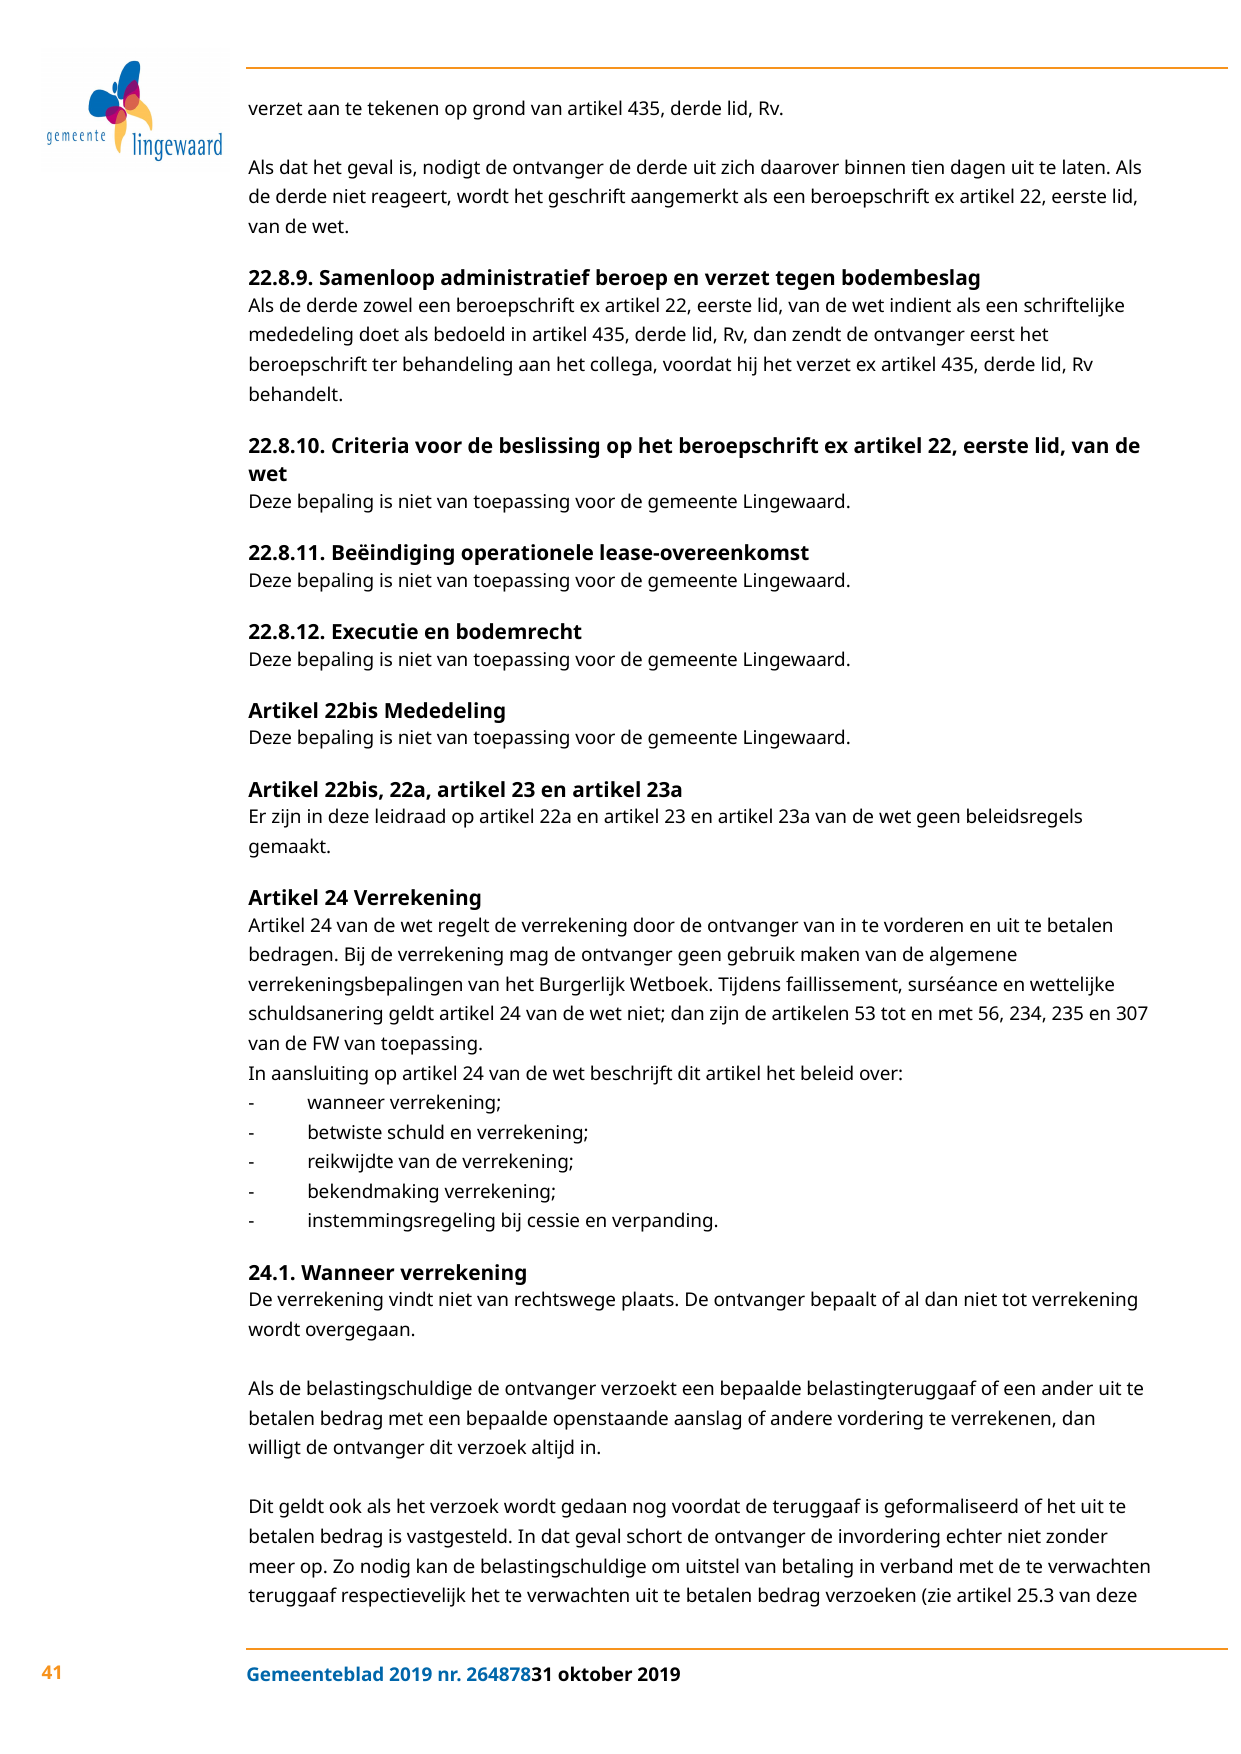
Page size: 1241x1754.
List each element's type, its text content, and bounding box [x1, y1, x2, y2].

text 22.8.9. Samenloop administratief beroep en verzet tegen bodembeslag [248, 263, 1152, 292]
text Er zijn in deze leidraad op artikel 22a en artikel 23 en artikel 23a van de wet geen beleidsregels gemaakt. [248, 803, 1152, 859]
list wanneer verrekening; [248, 1089, 1152, 1115]
text De verrekening vindt niet van rechtswege plaats. De ontvanger bepaalt of al dan niet tot verrekening wordt overgegaan. [248, 1287, 1152, 1342]
text Artikel 22bis Mededeling [248, 696, 1152, 724]
list reikwijdte van de verrekening; [248, 1148, 1152, 1174]
text In aansluiting op artikel 24 van de wet beschrijft dit artikel het beleid over: [248, 1060, 1152, 1086]
picture [41, 47, 231, 172]
text 22.8.10. Criteria voor de beslissing op het beroepschrift ex artikel 22, eerste lid, van de wet [248, 431, 1152, 488]
text Deze bepaling is niet van toepassing voor de gemeente Lingewaard. [248, 724, 1152, 750]
text Als dat het geval is, nodigt de ontvanger de derde uit zich daarover binnen tien dagen uit te laten. Als de derde niet reageert, wordt het geschrift aangemerkt als een beroepschrift ex artikel 22, eerste lid, van de wet. [248, 154, 1152, 239]
list bekendmaking verrekening; [248, 1178, 1152, 1204]
text verzet aan te tekenen op grond van artikel 435, derde lid, Rv. [248, 95, 1152, 121]
text Artikel 24 van de wet regelt de verrekening door de ontvanger van in te vorderen en uit te betalen bedragen. Bij de verrekening mag de ontvanger geen gebruik maken van de algemene verrekeningsbepalingen van het Burgerlijk Wetboek. Tijdens faillissement, surséance en wettelijke schuldsanering geldt artikel 24 van de wet niet; dan zijn de artikelen 53 tot en met 56, 234, 235 en 307 van de FW van toepassing. [248, 912, 1152, 1056]
text Deze bepaling is niet van toepassing voor de gemeente Lingewaard. [248, 646, 1152, 671]
text Artikel 24 Verrekening [248, 883, 1152, 912]
text Dit geldt ook als het verzoek wordt gedaan nog voordat de teruggaaf is geformaliseerd of het uit te betalen bedrag is vastgesteld. In dat geval schort de ontvanger de invordering echter niet zonder meer op. Zo nodig kan de belastingschuldige om uitstel van betaling in verband met de te verwachten teruggaaf respectievelijk het te verwachten uit te betalen bedrag verzoeken (zie artikel 25.3 van deze [248, 1494, 1152, 1608]
text Als de belastingschuldige de ontvanger verzoekt een bepaalde belastingteruggaaf of een ander uit te betalen bedrag met een bepaalde openstaande aanslag of andere vordering te verrekenen, dan willigt de ontvanger dit verzoek altijd in. [248, 1375, 1152, 1460]
list instemmingsregeling bij cessie en verpanding. [248, 1208, 1152, 1233]
text 24.1. Wanneer verrekening [248, 1258, 1152, 1287]
list betwiste schuld en verrekening; [248, 1119, 1152, 1145]
text 22.8.11. Beëindiging operationele lease-overeenkomst [248, 538, 1152, 567]
text Artikel 22bis, 22a, artikel 23 en artikel 23a [248, 775, 1152, 803]
text Deze bepaling is niet van toepassing voor de gemeente Lingewaard. [248, 567, 1152, 593]
text Deze bepaling is niet van toepassing voor de gemeente Lingewaard. [248, 488, 1152, 514]
text 22.8.12. Executie en bodemrecht [248, 617, 1152, 646]
text Als de derde zowel een beroepschrift ex artikel 22, eerste lid, van de wet indient als een schriftelijke mededeling doet als bedoeld in artikel 435, derde lid, Rv, dan zendt de ontvanger eerst het beroepschrift ter behandeling aan het collega, voordat hij het verzet ex artikel 435, derde lid, Rv behandelt. [248, 292, 1152, 406]
